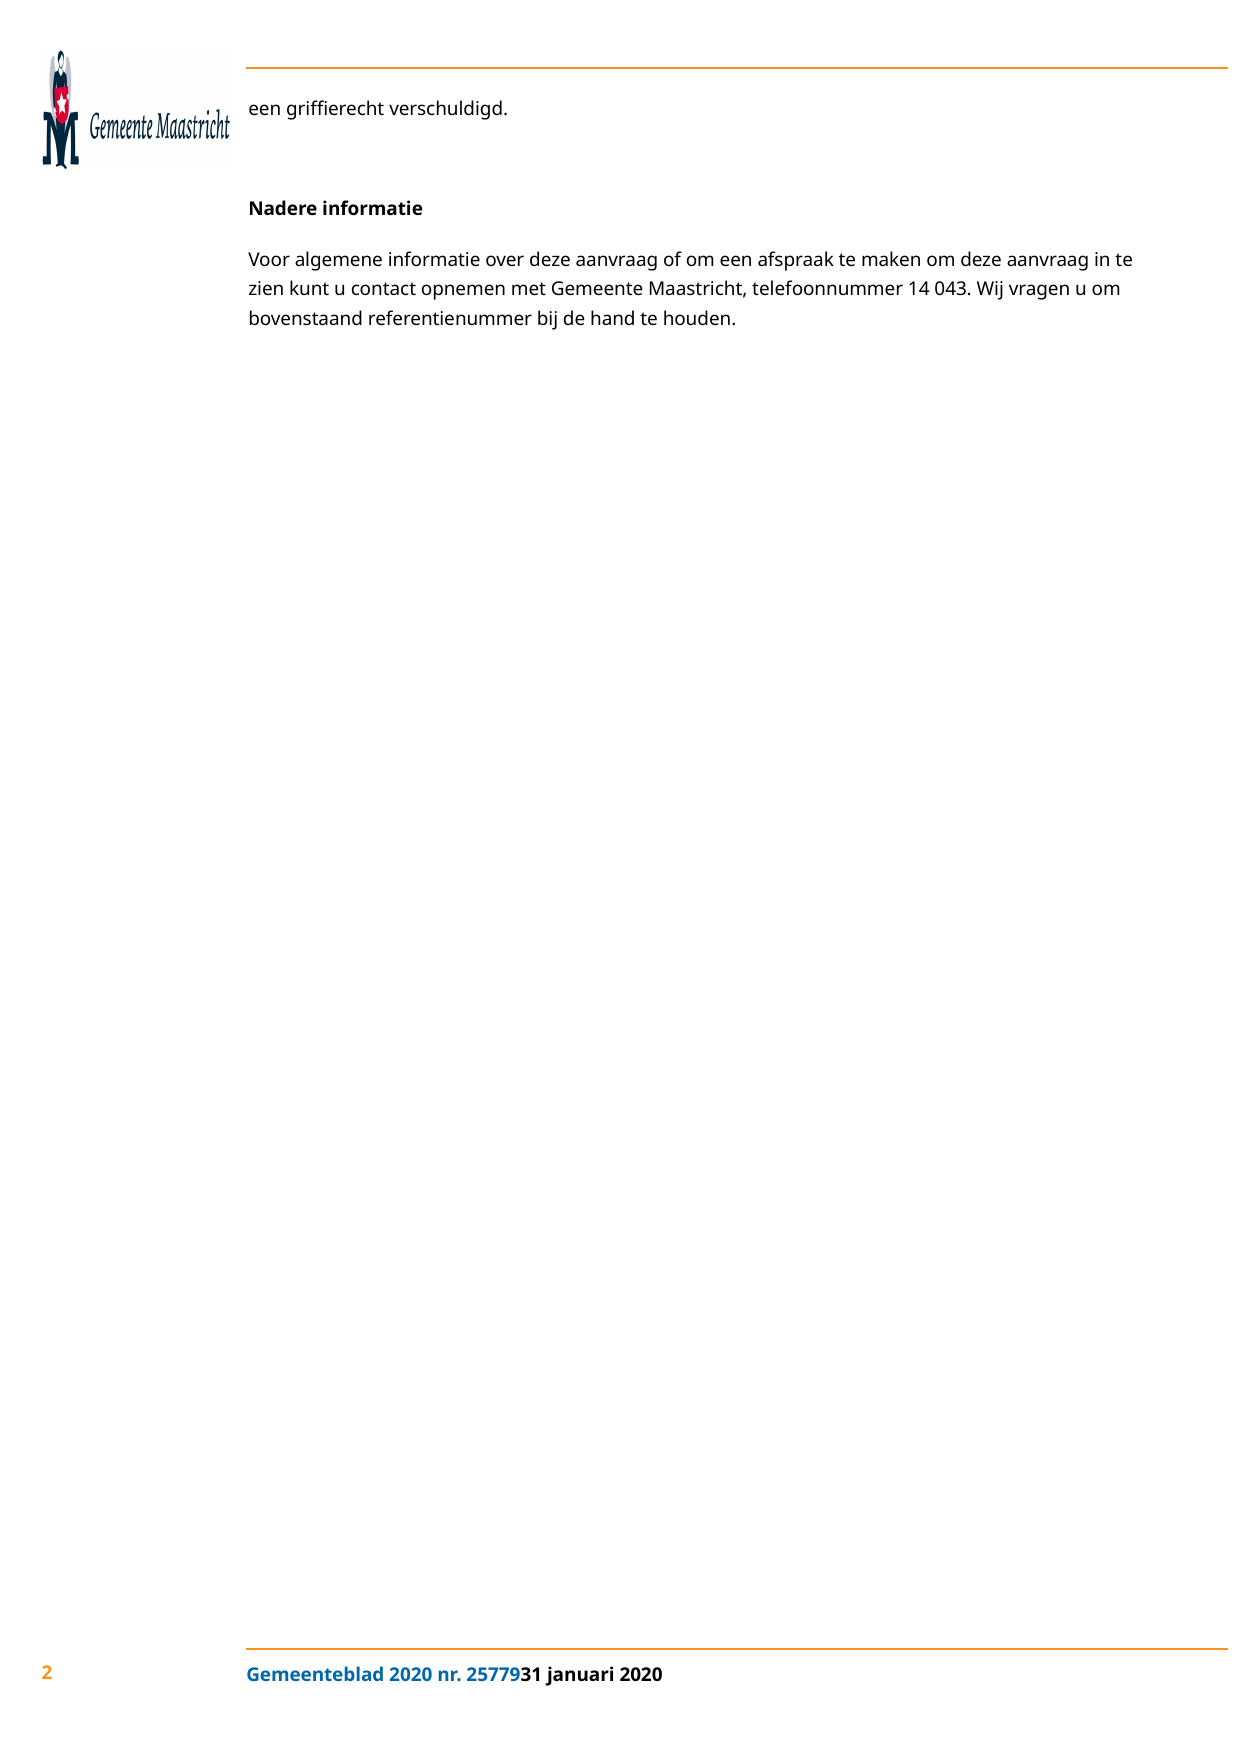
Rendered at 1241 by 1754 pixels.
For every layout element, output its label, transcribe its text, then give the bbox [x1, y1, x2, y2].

text Voor algemene informatie over deze aanvraag of om een afspraak te maken om deze aanvraag in te zien kunt u contact opnemen met Gemeente Maastricht, telefoonnummer 14 043. Wij vragen u om bovenstaand referentienummer bij de hand te houden. [248, 246, 1152, 331]
text Nadere informatie [248, 196, 1152, 221]
text een griffierecht verschuldigd. [248, 95, 1152, 121]
picture [41, 47, 231, 172]
